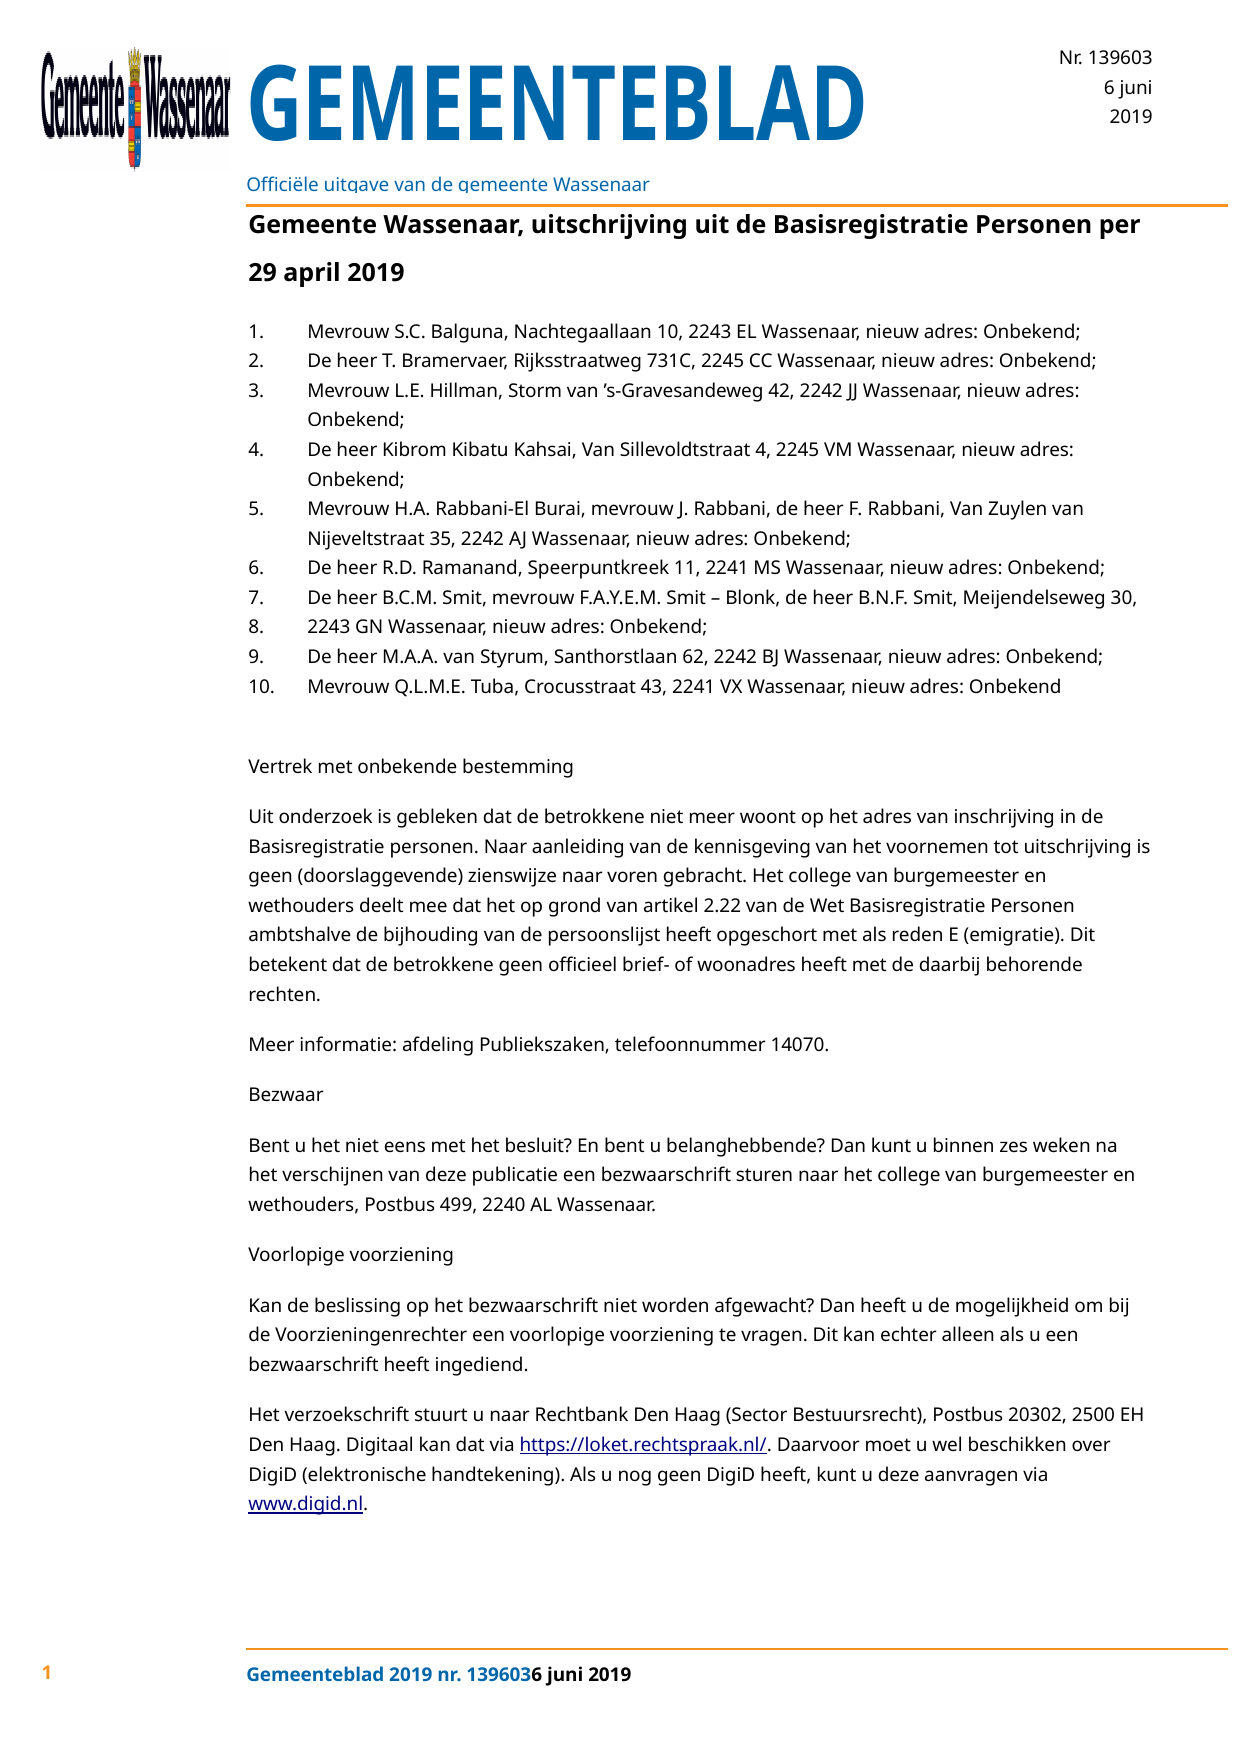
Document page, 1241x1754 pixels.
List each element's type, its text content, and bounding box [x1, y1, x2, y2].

list De heer B.C.M. Smit, mevrouw F.A.Y.E.M. Smit – Blonk, de heer B.N.F. Smit, Meijendelseweg 30, [248, 584, 1152, 610]
list De heer M.A.A. van Styrum, Santhorstlaan 62, 2242 BJ Wassenaar, nieuw adres: Onbekend; [248, 643, 1152, 669]
text Vertrek met onbekende bestemming [248, 753, 1152, 779]
list Mevrouw Q.L.M.E. Tuba, Crocusstraat 43, 2241 VX Wassenaar, nieuw adres: Onbekend [248, 673, 1152, 699]
list De heer T. Bramervaer, Rijksstraatweg 731C, 2245 CC Wassenaar, nieuw adres: Onbekend; [248, 347, 1152, 373]
text Het verzoekschrift stuurt u naar Rechtbank Den Haag (Sector Bestuursrecht), Postbus 20302, 2500 EH Den Haag. Digitaal kan dat via https://loket.rechtspraak.nl/. Daarvoor moet u wel beschikken over DigiD (elektronische handtekening). Als u nog geen DigiD heeft, kunt u deze aanvragen via www.digid.nl. [248, 1402, 1152, 1516]
list De heer Kibrom Kibatu Kahsai, Van Sillevoldtstraat 4, 2245 VM Wassenaar, nieuw adres: Onbekend; [248, 436, 1152, 492]
list De heer R.D. Ramanand, Speerpuntkreek 11, 2241 MS Wassenaar, nieuw adres: Onbekend; [248, 554, 1152, 580]
list Mevrouw S.C. Balguna, Nachtegaallaan 10, 2243 EL Wassenaar, nieuw adres: Onbekend; [248, 318, 1152, 344]
list Mevrouw H.A. Rabbani-El Burai, mevrouw J. Rabbani, de heer F. Rabbani, Van Zuylen van Nijeveltstraat 35, 2242 AJ Wassenaar, nieuw adres: Onbekend; [248, 495, 1152, 551]
text Kan de beslissing op het bezwaarschrift niet worden afgewacht? Dan heeft u de mogelijkheid om bij de Voorzieningenrechter een voorlopige voorziening te vragen. Dit kan echter alleen als u een bezwaarschrift heeft ingediend. [248, 1292, 1152, 1377]
text Voorlopige voorziening [248, 1242, 1152, 1267]
text Uit onderzoek is gebleken dat de betrokkene niet meer woont op het adres van inschrijving in de Basisregistratie personen. Naar aanleiding van de kennisgeving van het voornemen tot uitschrijving is geen (doorslaggevende) zienswijze naar voren gebracht. Het college van burgemeester en wethouders deelt mee dat het op grond van artikel 2.22 van de Wet Basisregistratie Personen ambtshalve de bijhouding van de persoonslijst heeft opgeschort met als reden E (emigratie). Dit betekent dat de betrokkene geen officieel brief- of woonadres heeft met de daarbij behorende rechten. [248, 803, 1152, 1007]
picture [41, 47, 231, 172]
text Bent u het niet eens met het besluit? En bent u belanghebbende? Dan kunt u binnen zes weken na het verschijnen van deze publicatie een bezwaarschrift sturen naar het college van burgemeester en wethouders, Postbus 499, 2240 AL Wassenaar. [248, 1132, 1152, 1217]
text Bezwaar [248, 1082, 1152, 1107]
text Gemeente Wassenaar, uitschrijving uit de Basisregistratie Personen per 29 april 2019 [248, 207, 1152, 288]
text Meer informatie: afdeling Publiekszaken, telefoonnummer 14070. [248, 1031, 1152, 1057]
list Mevrouw L.E. Hillman, Storm van ’s-Gravesandeweg 42, 2242 JJ Wassenaar, nieuw adres: Onbekend; [248, 377, 1152, 432]
list 2243 GN Wassenaar, nieuw adres: Onbekend; [248, 614, 1152, 639]
